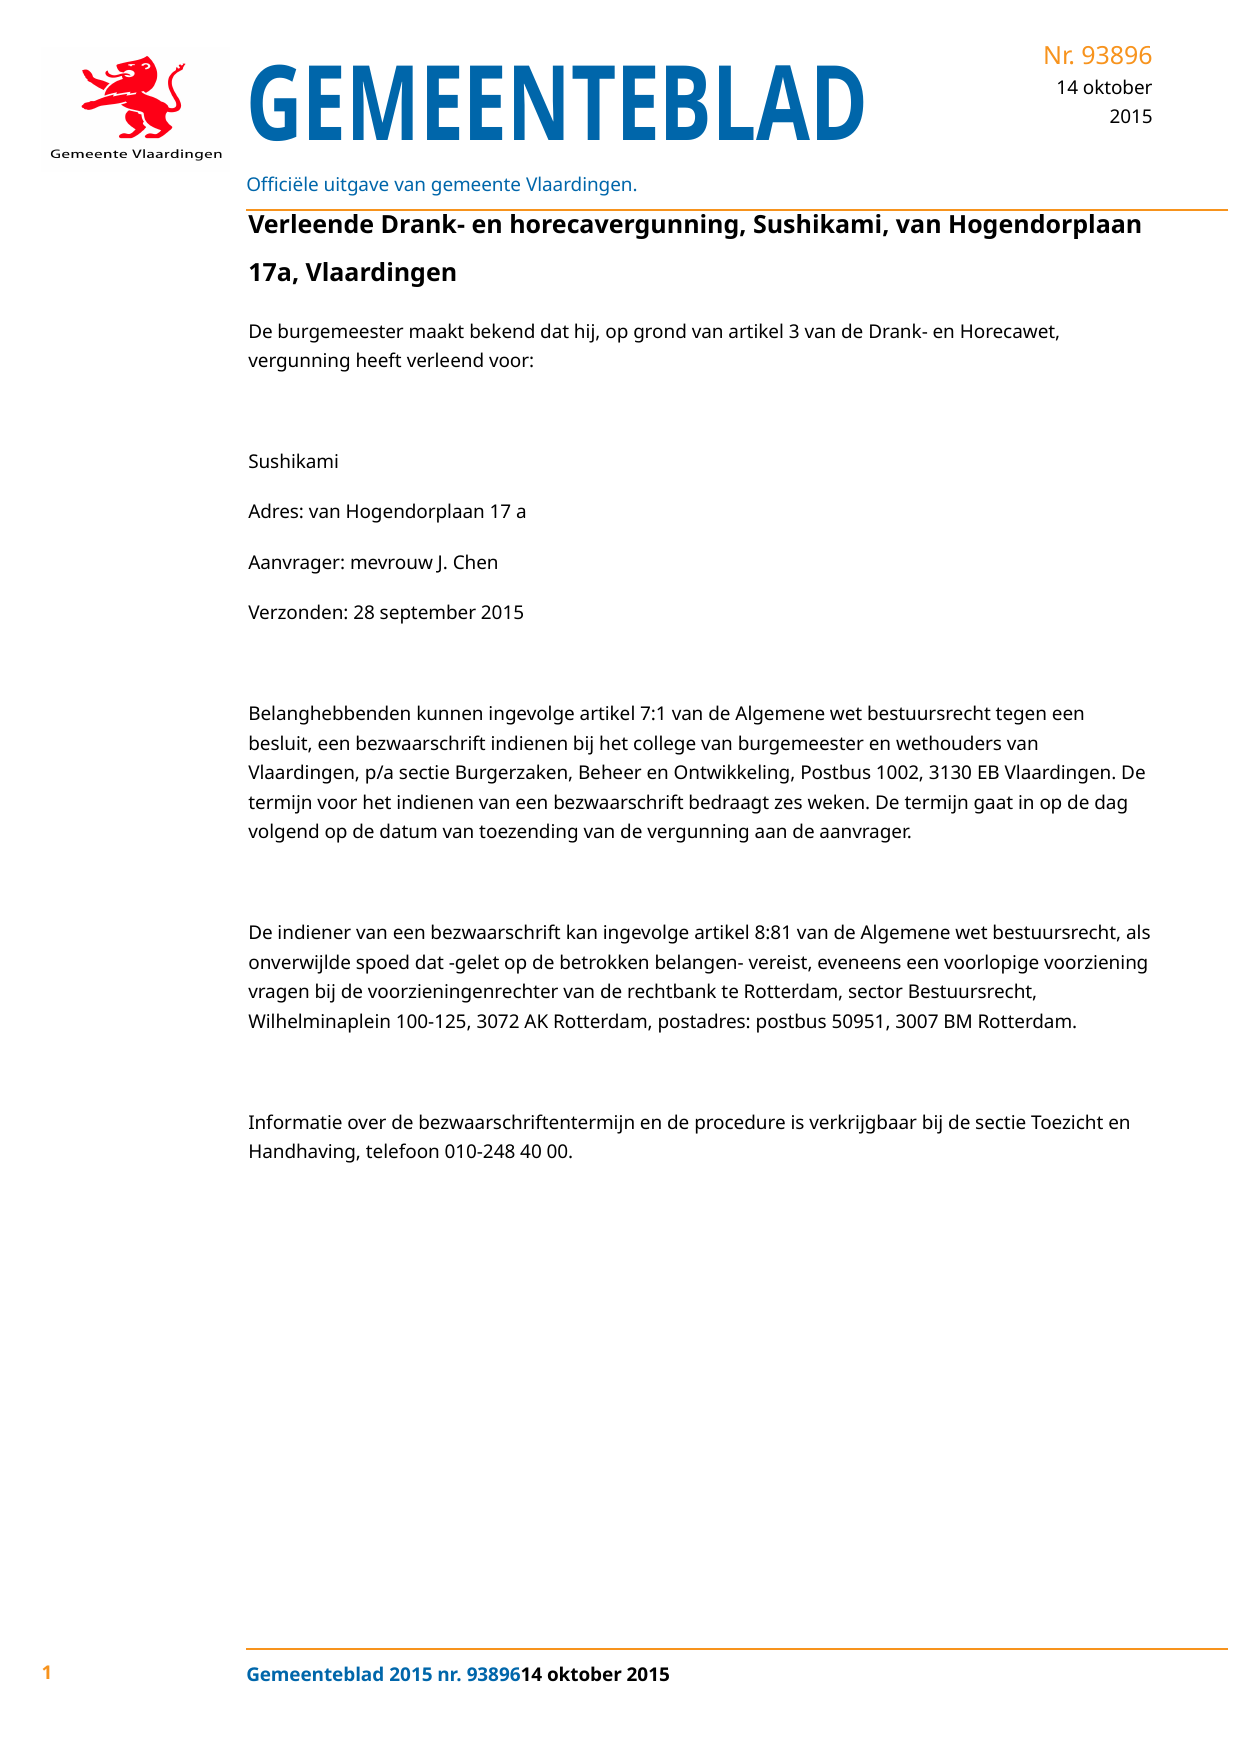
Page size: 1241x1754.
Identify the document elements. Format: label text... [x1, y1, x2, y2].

text Verzonden: 28 september 2015 [248, 599, 1152, 625]
text Informatie over de bezwaarschriftentermijn en de procedure is verkrijgbaar bij de sectie Toezicht en Handhaving, telefoon 010-248 40 00. [248, 1109, 1152, 1164]
text Adres: van Hogendorplaan 17 a [248, 499, 1152, 524]
text Sushikami [248, 448, 1152, 474]
text Belanghebbenden kunnen ingevolge artikel 7:1 van de Algemene wet bestuursrecht tegen een besluit, een bezwaarschrift indienen bij het college van burgemeester en wethouders van Vlaardingen, p/a sectie Burgerzaken, Beheer en Ontwikkeling, Postbus 1002, 3130 EB Vlaardingen. De termijn voor het indienen van een bezwaarschrift bedraagt zes weken. De termijn gaat in op de dag volgend op de datum van toezending van de vergunning aan de aanvrager. [248, 700, 1152, 844]
text Aanvrager: mevrouw J. Chen [248, 549, 1152, 575]
text Verleende Drank- en horecavergunning, Sushikami, van Hogendorplaan 17a, Vlaardingen [248, 211, 1152, 288]
picture [41, 47, 231, 172]
text De indiener van een bezwaarschrift kan ingevolge artikel 8:81 van de Algemene wet bestuursrecht, als onverwijlde spoed dat -gelet op de betrokken belangen- vereist, eveneens een voorlopige voorziening vragen bij de voorzieningenrechter van de rechtbank te Rotterdam, sector Bestuursrecht, Wilhelminaplein 100-125, 3072 AK Rotterdam, postadres: postbus 50951, 3007 BM Rotterdam. [248, 919, 1152, 1034]
text De burgemeester maakt bekend dat hij, op grond van artikel 3 van de Drank- en Horecawet, vergunning heeft verleend voor: [248, 318, 1152, 373]
